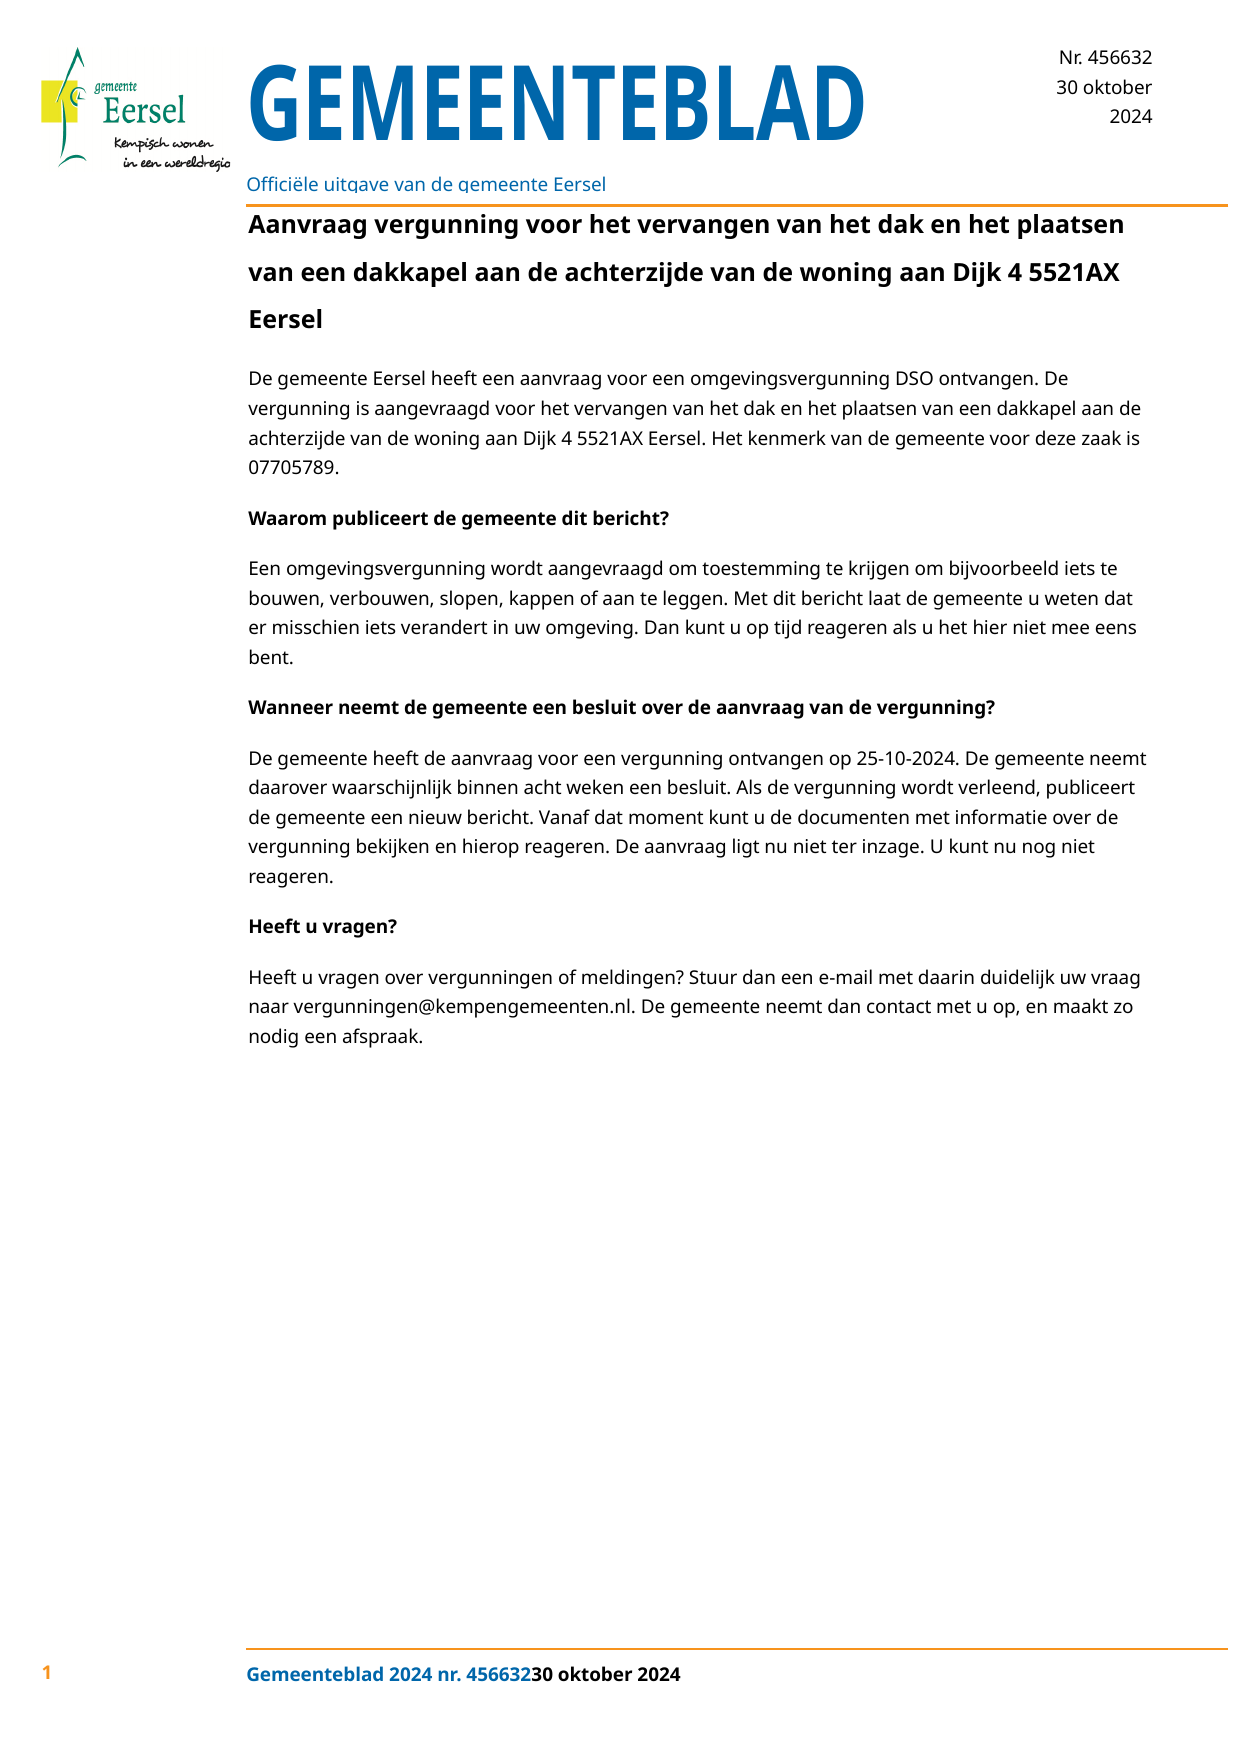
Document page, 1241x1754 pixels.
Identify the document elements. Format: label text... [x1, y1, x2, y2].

text Aanvraag vergunning voor het vervangen van het dak en het plaatsen van een dakkapel aan de achterzijde van de woning aan Dijk 4 5521AX Eersel [248, 207, 1152, 336]
text Een omgevingsvergunning wordt aangevraagd om toestemming te krijgen om bijvoorbeeld iets te bouwen, verbouwen, slopen, kappen of aan te leggen. Met dit bericht laat de gemeente u weten dat er misschien iets verandert in uw omgeving. Dan kunt u op tijd reageren als u het hier niet mee eens bent. [248, 555, 1152, 669]
text Heeft u vragen over vergunningen of meldingen? Stuur dan een e-mail met daarin duidelijk uw vraag naar vergunningen@kempengemeenten.nl. De gemeente neemt dan contact met u op, en maakt zo nodig een afspraak. [248, 964, 1152, 1049]
picture [41, 47, 231, 172]
text Heeft u vragen? [248, 913, 1152, 939]
text De gemeente Eersel heeft een aanvraag voor een omgevingsvergunning DSO ontvangen. De vergunning is aangevraagd voor het vervangen van het dak en het plaatsen van een dakkapel aan de achterzijde van de woning aan Dijk 4 5521AX Eersel. Het kenmerk van de gemeente voor deze zaak is 07705789. [248, 366, 1152, 480]
text Waarom publiceert de gemeente dit bericht? [248, 505, 1152, 530]
text De gemeente heeft de aanvraag voor een vergunning ontvangen op 25-10-2024. De gemeente neemt daarover waarschijnlijk binnen acht weken een besluit. Als de vergunning wordt verleend, publiceert de gemeente een nieuw bericht. Vanaf dat moment kunt u de documenten met informatie over de vergunning bekijken en hierop reageren. De aanvraag ligt nu niet ter inzage. U kunt nu nog niet reageren. [248, 745, 1152, 889]
text Wanneer neemt de gemeente een besluit over de aanvraag van de vergunning? [248, 694, 1152, 720]
